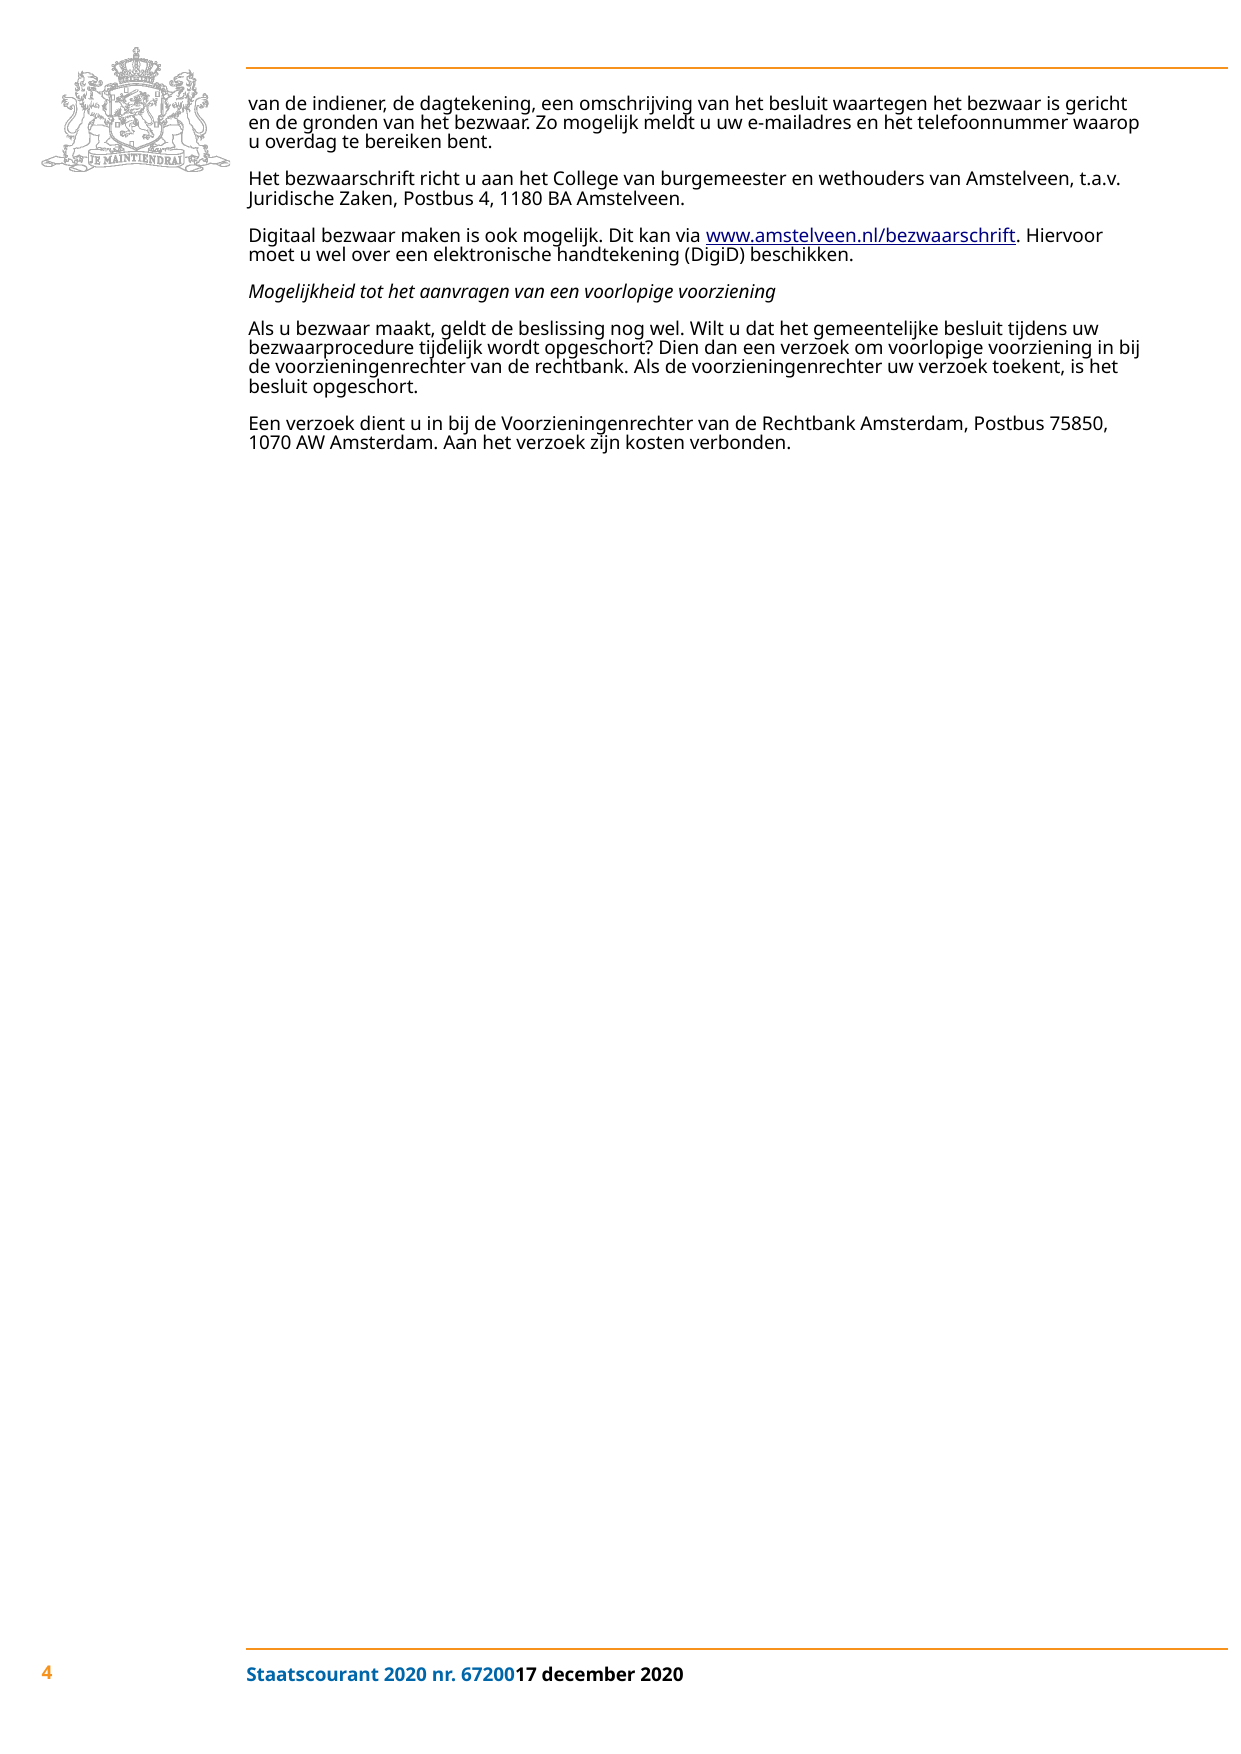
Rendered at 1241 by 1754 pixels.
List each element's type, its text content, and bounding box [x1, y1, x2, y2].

text Digitaal bezwaar maken is ook mogelijk. Dit kan via www.amstelveen.nl/bezwaarschrift. Hiervoor moet u wel over een elektronische handtekening (DigiD) beschikken. [248, 227, 1152, 265]
picture [41, 47, 231, 172]
text Als u bezwaar maakt, geldt de beslissing nog wel. Wilt u dat het gemeentelijke besluit tijdens uw bezwaarprocedure tijdelijk wordt opgeschort? Dien dan een verzoek om voorlopige voorziening in bij de voorzieningenrechter van de rechtbank. Als de voorzieningenrechter uw verzoek toekent, is het besluit opgeschort. [248, 320, 1152, 397]
text van de indiener, de dagtekening, een omschrijving van het besluit waartegen het bezwaar is gericht en de gronden van het bezwaar. Zo mogelijk meldt u uw e-mailadres en het telefoonnummer waarop u overdag te bereiken bent. [248, 95, 1152, 153]
text Een verzoek dient u in bij de Voorzieningenrechter van de Rechtbank Amsterdam, Postbus 75850, 1070 AW Amsterdam. Aan het verzoek zijn kosten verbonden. [248, 414, 1152, 453]
text Mogelijkheid tot het aanvragen van een voorlopige voorziening [248, 283, 1152, 302]
text Het bezwaarschrift richt u aan het College van burgemeester en wethouders van Amstelveen, t.a.v. Juridische Zaken, Postbus 4, 1180 BA Amstelveen. [248, 170, 1152, 209]
